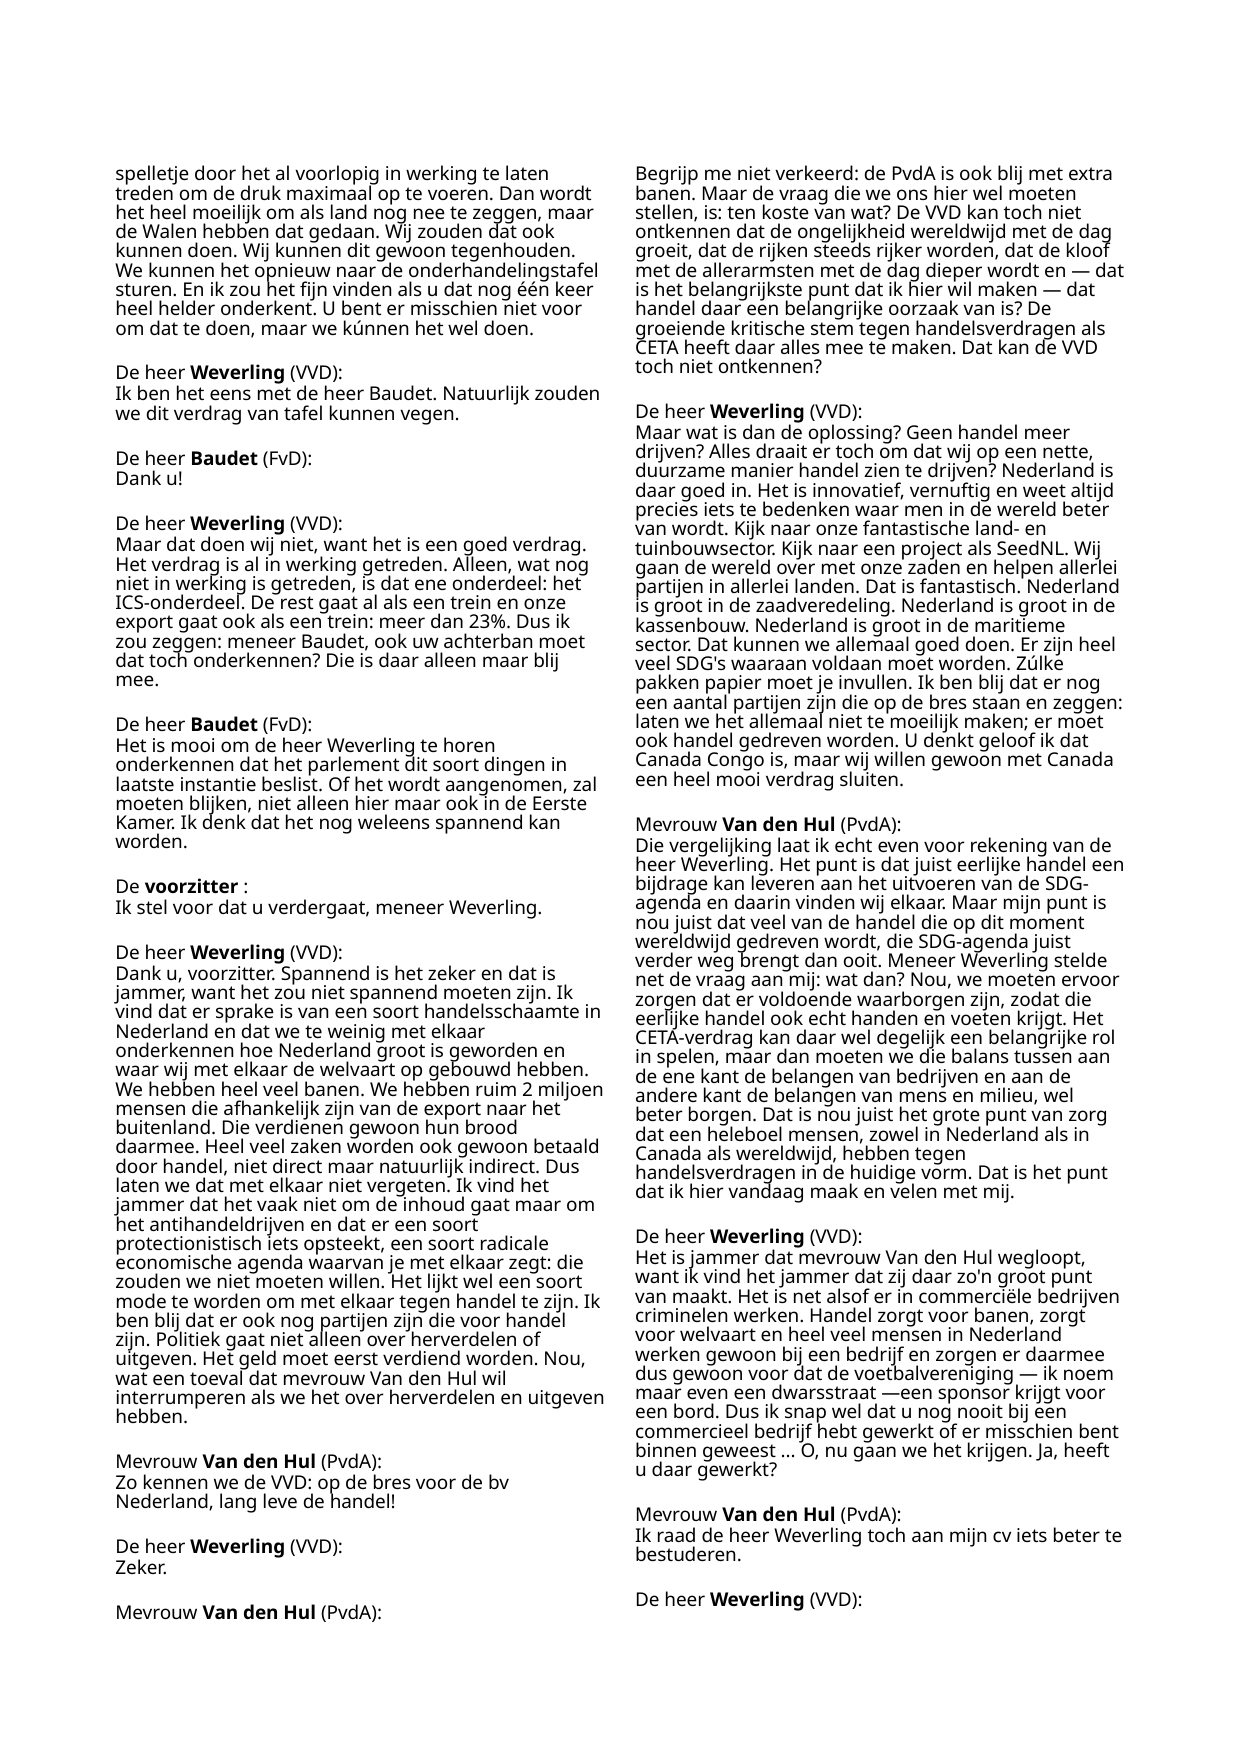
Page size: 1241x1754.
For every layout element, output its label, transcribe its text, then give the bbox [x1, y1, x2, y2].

text Zo kennen we de VVD: op de bres voor de bv Nederland, lang leve de handel! [115, 1474, 605, 1513]
text Mevrouw Van den Hul (PvdA): [635, 1501, 1125, 1527]
text De heer Baudet (FvD): [115, 445, 605, 470]
text Het is mooi om de heer Weverling te horen onderkennen dat het parlement dit soort dingen in laatste instantie beslist. Of het wordt aangenomen, zal moeten blijken, niet alleen hier maar ook in de Eerste Kamer. Ik denk dat het nog weleens spannend kan worden. [115, 737, 605, 853]
text Ik ben het eens met de heer Baudet. Natuurlijk zouden we dit verdrag van tafel kunnen vegen. [115, 385, 605, 424]
text De heer Weverling (VVD): [635, 1586, 1125, 1612]
text Ik raad de heer Weverling toch aan mijn cv iets beter te bestuderen. [635, 1527, 1125, 1566]
text De heer Weverling (VVD): [115, 511, 605, 536]
text Mevrouw Van den Hul (PvdA): [115, 1448, 605, 1474]
text Maar wat is dan de oplossing? Geen handel meer drijven? Alles draait er toch om dat wij op een nette, duurzame manier handel zien te drijven? Nederland is daar goed in. Het is innovatief, vernuftig en weet altijd precies iets te bedenken waar men in de wereld beter van wordt. Kijk naar onze fantastische land- en tuinbouwsector. Kijk naar een project als SeedNL. Wij gaan de wereld over met onze zaden en helpen allerlei partijen in allerlei landen. Dat is fantastisch. Nederland is groot in de zaadveredeling. Nederland is groot in de kassenbouw. Nederland is groot in de maritieme sector. Dat kunnen we allemaal goed doen. Er zijn heel veel SDG's waaraan voldaan moet worden. Zúlke pakken papier moet je invullen. Ik ben blij dat er nog een aantal partijen zijn die op de bres staan en zeggen: laten we het allemaal niet te moeilijk maken; er moet ook handel gedreven worden. U denkt geloof ik dat Canada Congo is, maar wij willen gewoon met Canada een heel mooi verdrag sluiten. [635, 424, 1125, 790]
text De heer Weverling (VVD): [635, 1223, 1125, 1249]
text De heer Baudet (FvD): [115, 711, 605, 737]
text Ik stel voor dat u verdergaat, meneer Weverling. [115, 899, 605, 918]
text De heer Weverling (VVD): [115, 1533, 605, 1559]
text Mevrouw Van den Hul (PvdA): [115, 1599, 605, 1625]
text De heer Weverling (VVD): [115, 939, 605, 965]
text Begrijp me niet verkeerd: de PvdA is ook blij met extra banen. Maar de vraag die we ons hier wel moeten stellen, is: ten koste van wat? De VVD kan toch niet ontkennen dat de ongelijkheid wereldwijd met de dag groeit, dat de rijken steeds rijker worden, dat de kloof met de allerarmsten met de dag dieper wordt en — dat is het belangrijkste punt dat ik hier wil maken — dat handel daar een belangrijke oorzaak van is? De groeiende kritische stem tegen handelsverdragen als CETA heeft daar alles mee te maken. Dat kan de VVD toch niet ontkennen? [635, 165, 1125, 377]
text Mevrouw Van den Hul (PvdA): [635, 811, 1125, 837]
text De voorzitter : [115, 873, 605, 899]
text Zeker. [115, 1559, 605, 1578]
text De heer Weverling (VVD): [115, 359, 605, 385]
text spelletje door het al voorlopig in werking te laten treden om de druk maximaal op te voeren. Dan wordt het heel moeilijk om als land nog nee te zeggen, maar de Walen hebben dat gedaan. Wij zouden dat ook kunnen doen. Wij kunnen dit gewoon tegenhouden. We kunnen het opnieuw naar de onderhandelingstafel sturen. En ik zou het fijn vinden als u dat nog één keer heel helder onderkent. U bent er misschien niet voor om dat te doen, maar we kúnnen het wel doen. [115, 165, 605, 339]
text Het is jammer dat mevrouw Van den Hul wegloopt, want ik vind het jammer dat zij daar zo'n groot punt van maakt. Het is net alsof er in commerciële bedrijven criminelen werken. Handel zorgt voor banen, zorgt voor welvaart en heel veel mensen in Nederland werken gewoon bij een bedrijf en zorgen er daarmee dus gewoon voor dat de voetbalvereniging — ik noem maar even een dwarsstraat —een sponsor krijgt voor een bord. Dus ik snap wel dat u nog nooit bij een commercieel bedrijf hebt gewerkt of er misschien bent binnen geweest ... O, nu gaan we het krijgen. Ja, heeft u daar gewerkt? [635, 1249, 1125, 1481]
text Dank u! [115, 470, 605, 490]
text Die vergelijking laat ik echt even voor rekening van de heer Weverling. Het punt is dat juist eerlijke handel een bijdrage kan leveren aan het uitvoeren van de SDG-agenda en daarin vinden wij elkaar. Maar mijn punt is nou juist dat veel van de handel die op dit moment wereldwijd gedreven wordt, die SDG-agenda juist verder weg brengt dan ooit. Meneer Weverling stelde net de vraag aan mij: wat dan? Nou, we moeten ervoor zorgen dat er voldoende waarborgen zijn, zodat die eerlijke handel ook echt handen en voeten krijgt. Het CETA-verdrag kan daar wel degelijk een belangrijke rol in spelen, maar dan moeten we die balans tussen aan de ene kant de belangen van bedrijven en aan de andere kant de belangen van mens en milieu, wel beter borgen. Dat is nou juist het grote punt van zorg dat een heleboel mensen, zowel in Nederland als in Canada als wereldwijd, hebben tegen handelsverdragen in de huidige vorm. Dat is het punt dat ik hier vandaag maak en velen met mij. [635, 837, 1125, 1203]
text Maar dat doen wij niet, want het is een goed verdrag. Het verdrag is al in werking getreden. Alleen, wat nog niet in werking is getreden, is dat ene onderdeel: het ICS-onderdeel. De rest gaat al als een trein en onze export gaat ook als een trein: meer dan 23%. Dus ik zou zeggen: meneer Baudet, ook uw achterban moet dat toch onderkennen? Die is daar alleen maar blij mee. [115, 536, 605, 690]
text De heer Weverling (VVD): [635, 398, 1125, 424]
text Dank u, voorzitter. Spannend is het zeker en dat is jammer, want het zou niet spannend moeten zijn. Ik vind dat er sprake is van een soort handelsschaamte in Nederland en dat we te weinig met elkaar onderkennen hoe Nederland groot is geworden en waar wij met elkaar de welvaart op gebouwd hebben. We hebben heel veel banen. We hebben ruim 2 miljoen mensen die afhankelijk zijn van de export naar het buitenland. Die verdienen gewoon hun brood daarmee. Heel veel zaken worden ook gewoon betaald door handel, niet direct maar natuurlijk indirect. Dus laten we dat met elkaar niet vergeten. Ik vind het jammer dat het vaak niet om de inhoud gaat maar om het antihandeldrijven en dat er een soort protectionistisch iets opsteekt, een soort radicale economische agenda waarvan je met elkaar zegt: die zouden we niet moeten willen. Het lijkt wel een soort mode te worden om met elkaar tegen handel te zijn. Ik ben blij dat er ook nog partijen zijn die voor handel zijn. Politiek gaat niet alleen over herverdelen of uitgeven. Het geld moet eerst verdiend worden. Nou, wat een toeval dat mevrouw Van den Hul wil interrumperen als we het over herverdelen en uitgeven hebben. [115, 965, 605, 1427]
